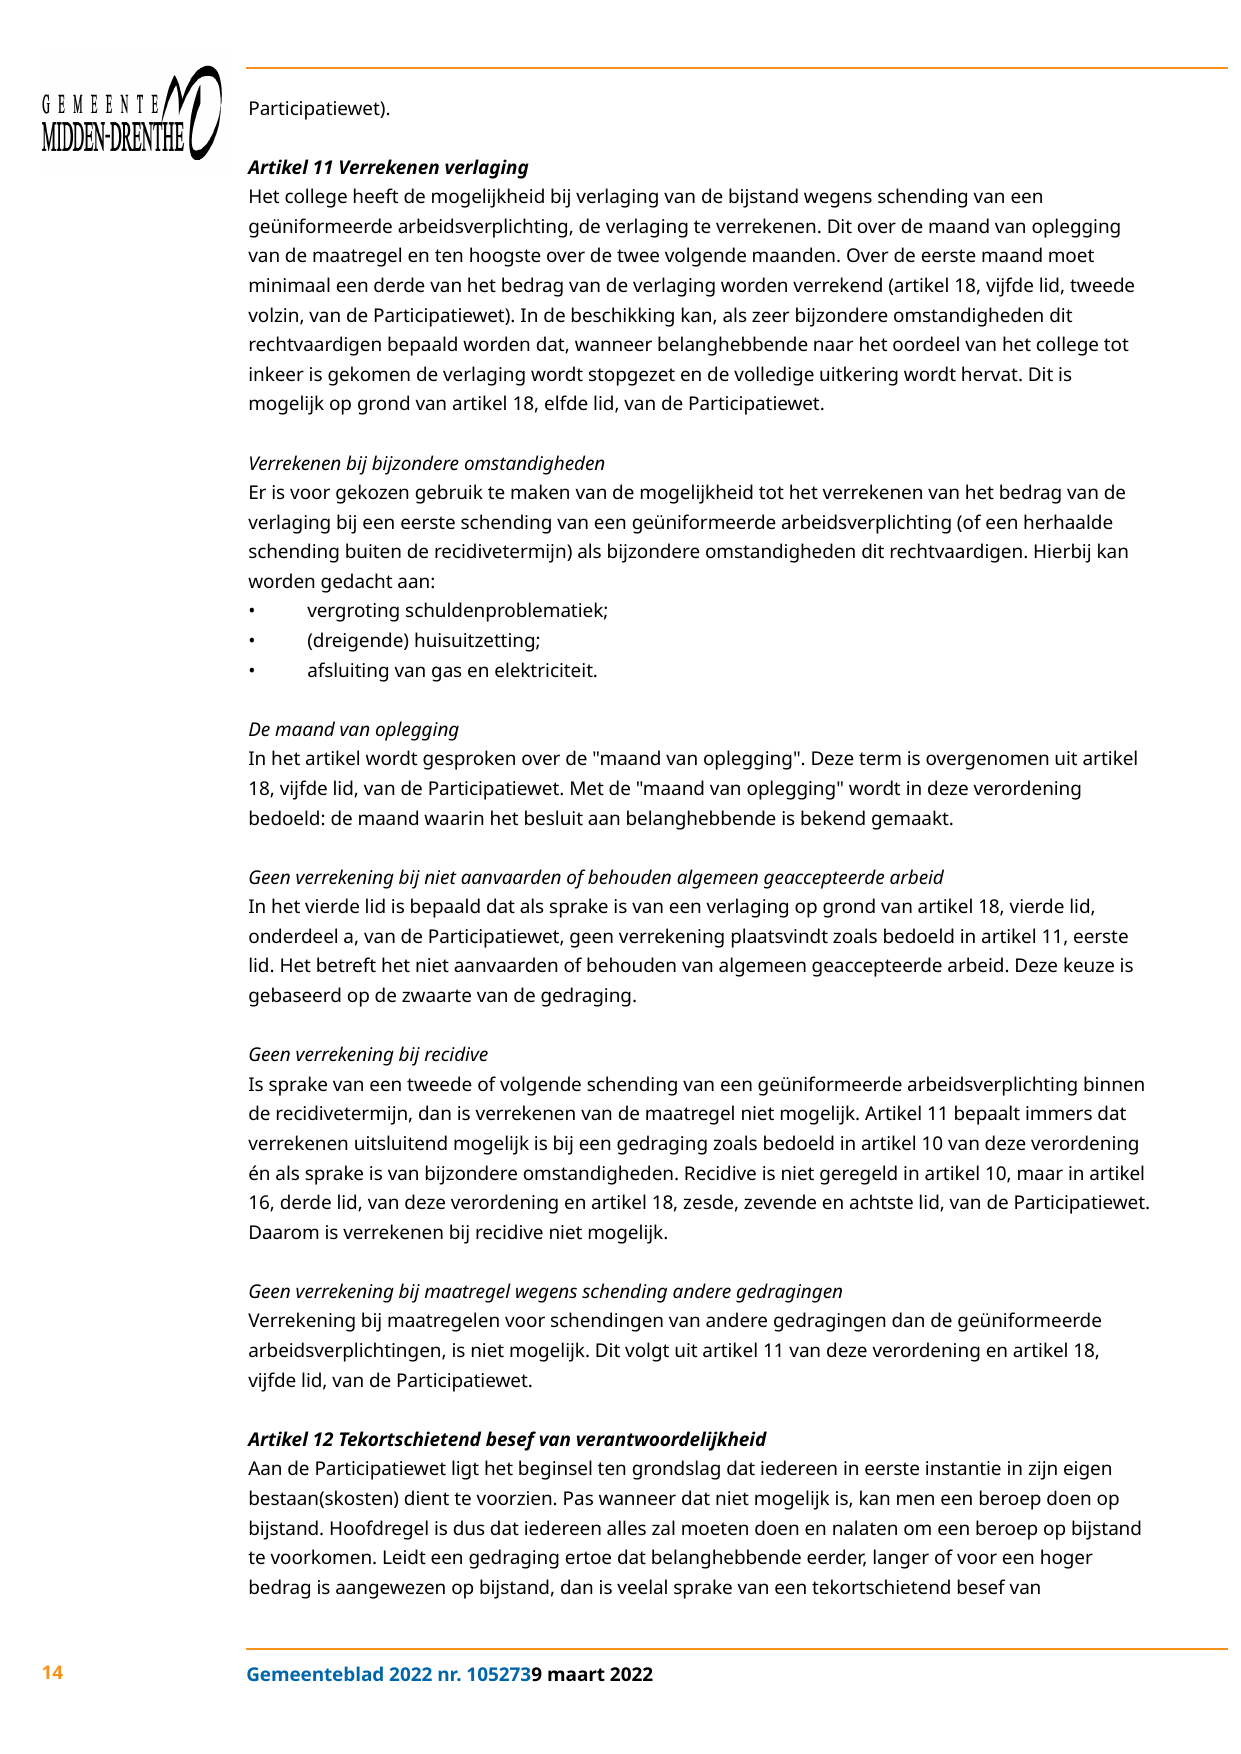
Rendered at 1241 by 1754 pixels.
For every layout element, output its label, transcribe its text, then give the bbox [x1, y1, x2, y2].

text De maand van oplegging [248, 716, 1152, 742]
text In het vierde lid is bepaald dat als sprake is van een verlaging op grond van artikel 18, vierde lid, onderdeel a, van de Participatiewet, geen verrekening plaatsvindt zoals bedoeld in artikel 11, eerste lid. Het betreft het niet aanvaarden of behouden van algemeen geaccepteerde arbeid. Deze keuze is gebaseerd op de zwaarte van de gedraging. [248, 893, 1152, 1008]
text Het college heeft de mogelijkheid bij verlaging van de bijstand wegens schending van een geüniformeerde arbeidsverplichting, de verlaging te verrekenen. Dit over de maand van oplegging van de maatregel en ten hoogste over de twee volgende maanden. Over de eerste maand moet minimaal een derde van het bedrag van de verlaging worden verrekend (artikel 18, vijfde lid, tweede volzin, van de Participatiewet). In de beschikking kan, als zeer bijzondere omstandigheden dit rechtvaardigen bepaald worden dat, wanneer belanghebbende naar het oordeel van het college tot inkeer is gekomen de verlaging wordt stopgezet en de volledige uitkering wordt hervat. Dit is mogelijk op grond van artikel 18, elfde lid, van de Participatiewet. [248, 183, 1152, 416]
list vergroting schuldenproblematiek; [248, 598, 1152, 623]
text Er is voor gekozen gebruik te maken van de mogelijkheid tot het verrekenen van het bedrag van de verlaging bij een eerste schending van een geüniformeerde arbeidsverplichting (of een herhaalde schending buiten de recidivetermijn) als bijzondere omstandigheden dit rechtvaardigen. Hierbij kan worden gedacht aan: [248, 479, 1152, 594]
text Is sprake van een tweede of volgende schending van een geüniformeerde arbeidsverplichting binnen de recidivetermijn, dan is verrekenen van de maatregel niet mogelijk. Artikel 11 bepaalt immers dat verrekenen uitsluitend mogelijk is bij een gedraging zoals bedoeld in artikel 10 van deze verordening én als sprake is van bijzondere omstandigheden. Recidive is niet geregeld in artikel 10, maar in artikel 16, derde lid, van deze verordening en artikel 18, zesde, zevende en achtste lid, van de Participatiewet. Daarom is verrekenen bij recidive niet mogelijk. [248, 1071, 1152, 1245]
text Aan de Participatiewet ligt het beginsel ten grondslag dat iedereen in eerste instantie in zijn eigen bestaan(skosten) dient te voorzien. Pas wanneer dat niet mogelijk is, kan men een beroep doen op bijstand. Hoofdregel is dus dat iedereen alles zal moeten doen en nalaten om een beroep op bijstand te voorkomen. Leidt een gedraging ertoe dat belanghebbende eerder, langer of voor een hoger bedrag is aangewezen op bijstand, dan is veelal sprake van een tekortschietend besef van [248, 1456, 1152, 1600]
list afsluiting van gas en elektriciteit. [248, 657, 1152, 683]
text Participatiewet). [248, 95, 1152, 121]
text In het artikel wordt gesproken over de "maand van oplegging". Deze term is overgenomen uit artikel 18, vijfde lid, van de Participatiewet. Met de "maand van oplegging" wordt in deze verordening bedoeld: de maand waarin het besluit aan belanghebbende is bekend gemaakt. [248, 746, 1152, 831]
text Verrekenen bij bijzondere omstandigheden [248, 450, 1152, 476]
text Geen verrekening bij niet aanvaarden of behouden algemeen geaccepteerde arbeid [248, 864, 1152, 890]
list (dreigende) huisuitzetting; [248, 627, 1152, 653]
text Geen verrekening bij recidive [248, 1041, 1152, 1067]
picture [41, 47, 231, 172]
text Artikel 11 Verrekenen verlaging [248, 154, 1152, 180]
text Verrekening bij maatregelen voor schendingen van andere gedragingen dan de geüniformeerde arbeidsverplichtingen, is niet mogelijk. Dit volgt uit artikel 11 van deze verordening en artikel 18, vijfde lid, van de Participatiewet. [248, 1308, 1152, 1393]
text Artikel 12 Tekortschietend besef van verantwoordelijkheid [248, 1426, 1152, 1452]
text Geen verrekening bij maatregel wegens schending andere gedragingen [248, 1278, 1152, 1304]
